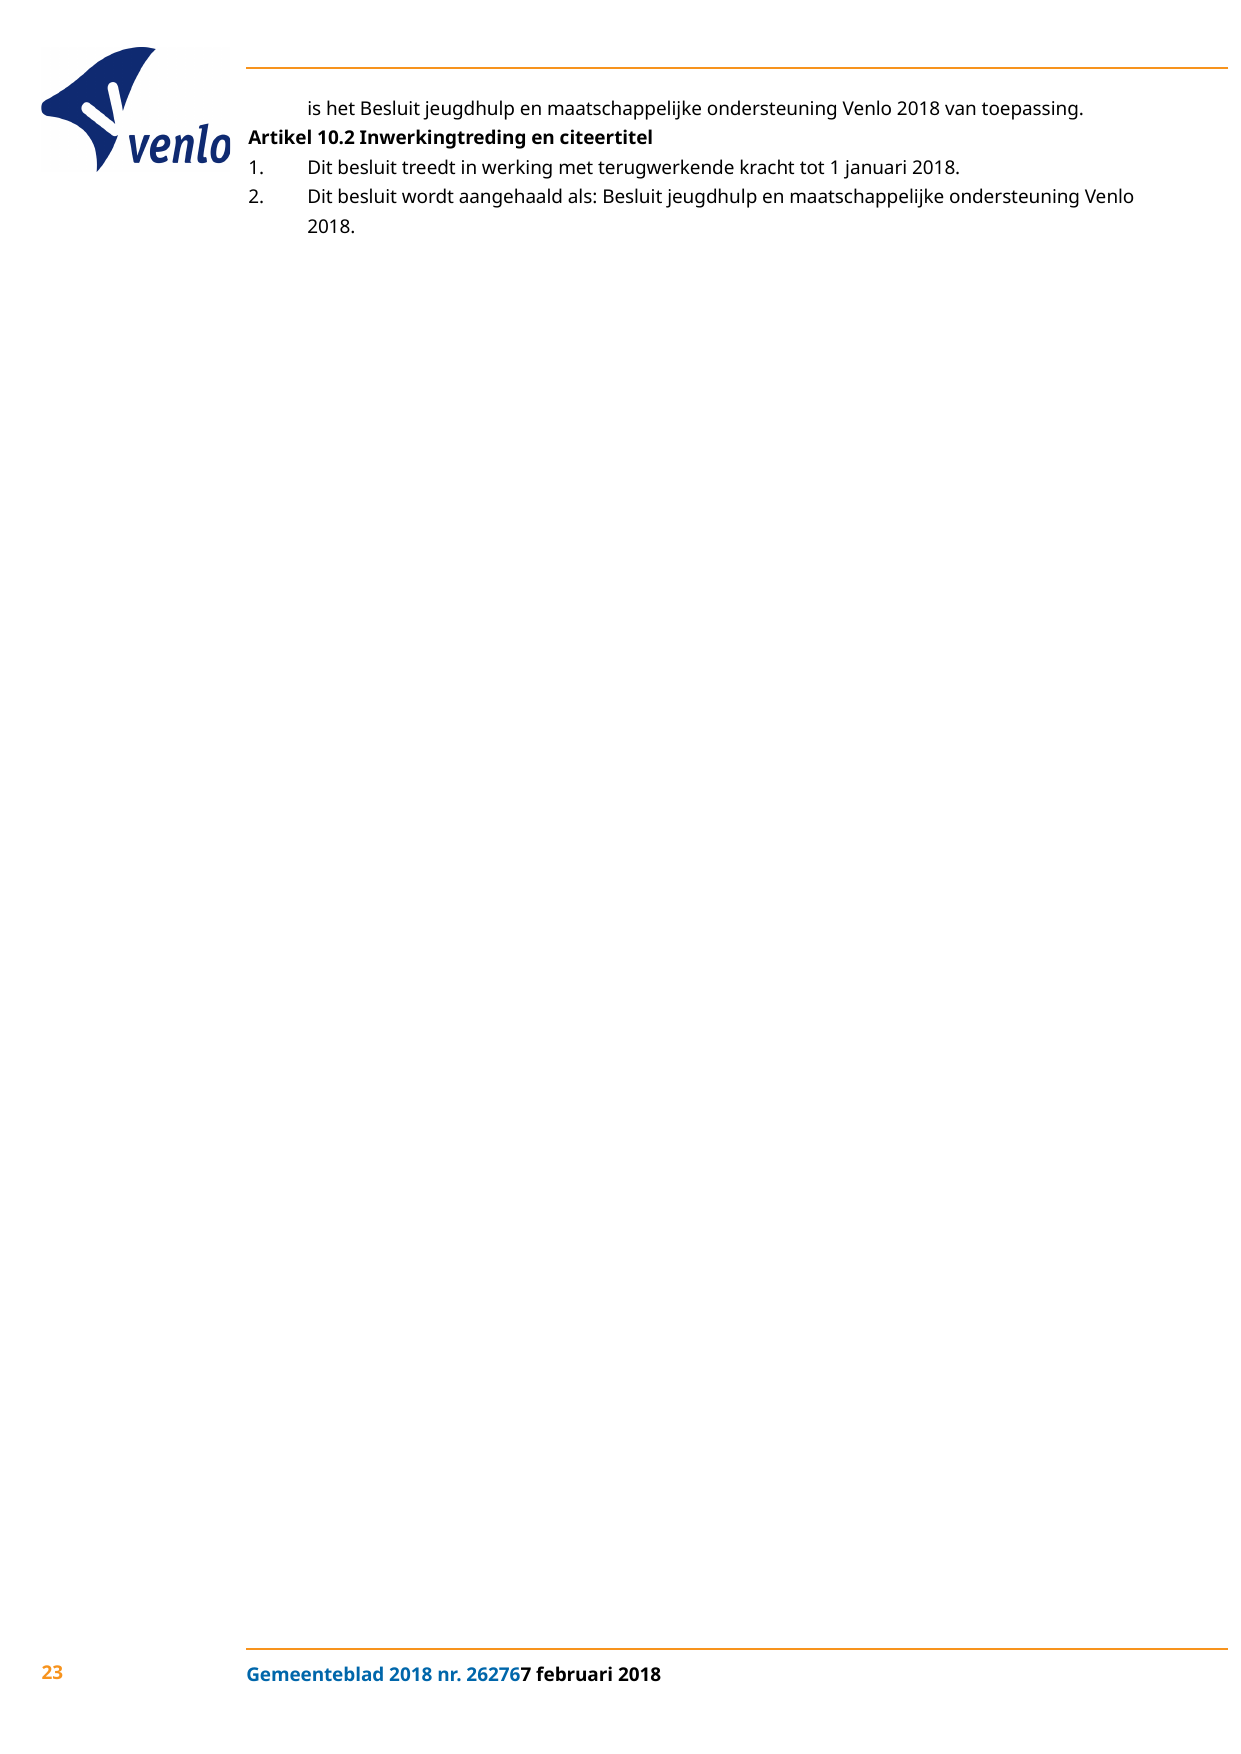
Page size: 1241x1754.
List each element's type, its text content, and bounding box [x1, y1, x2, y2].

list Dit besluit wordt aangehaald als: Besluit jeugdhulp en maatschappelijke ondersteuning Venlo 2018. [248, 183, 1152, 239]
text Artikel 10.2 Inwerkingtreding en citeertitel [248, 124, 1152, 150]
list Dit besluit treedt in werking met terugwerkende kracht tot 1 januari 2018. [248, 154, 1152, 180]
picture [41, 47, 231, 172]
list is het Besluit jeugdhulp en maatschappelijke ondersteuning Venlo 2018 van toepassing. [248, 95, 1152, 121]
